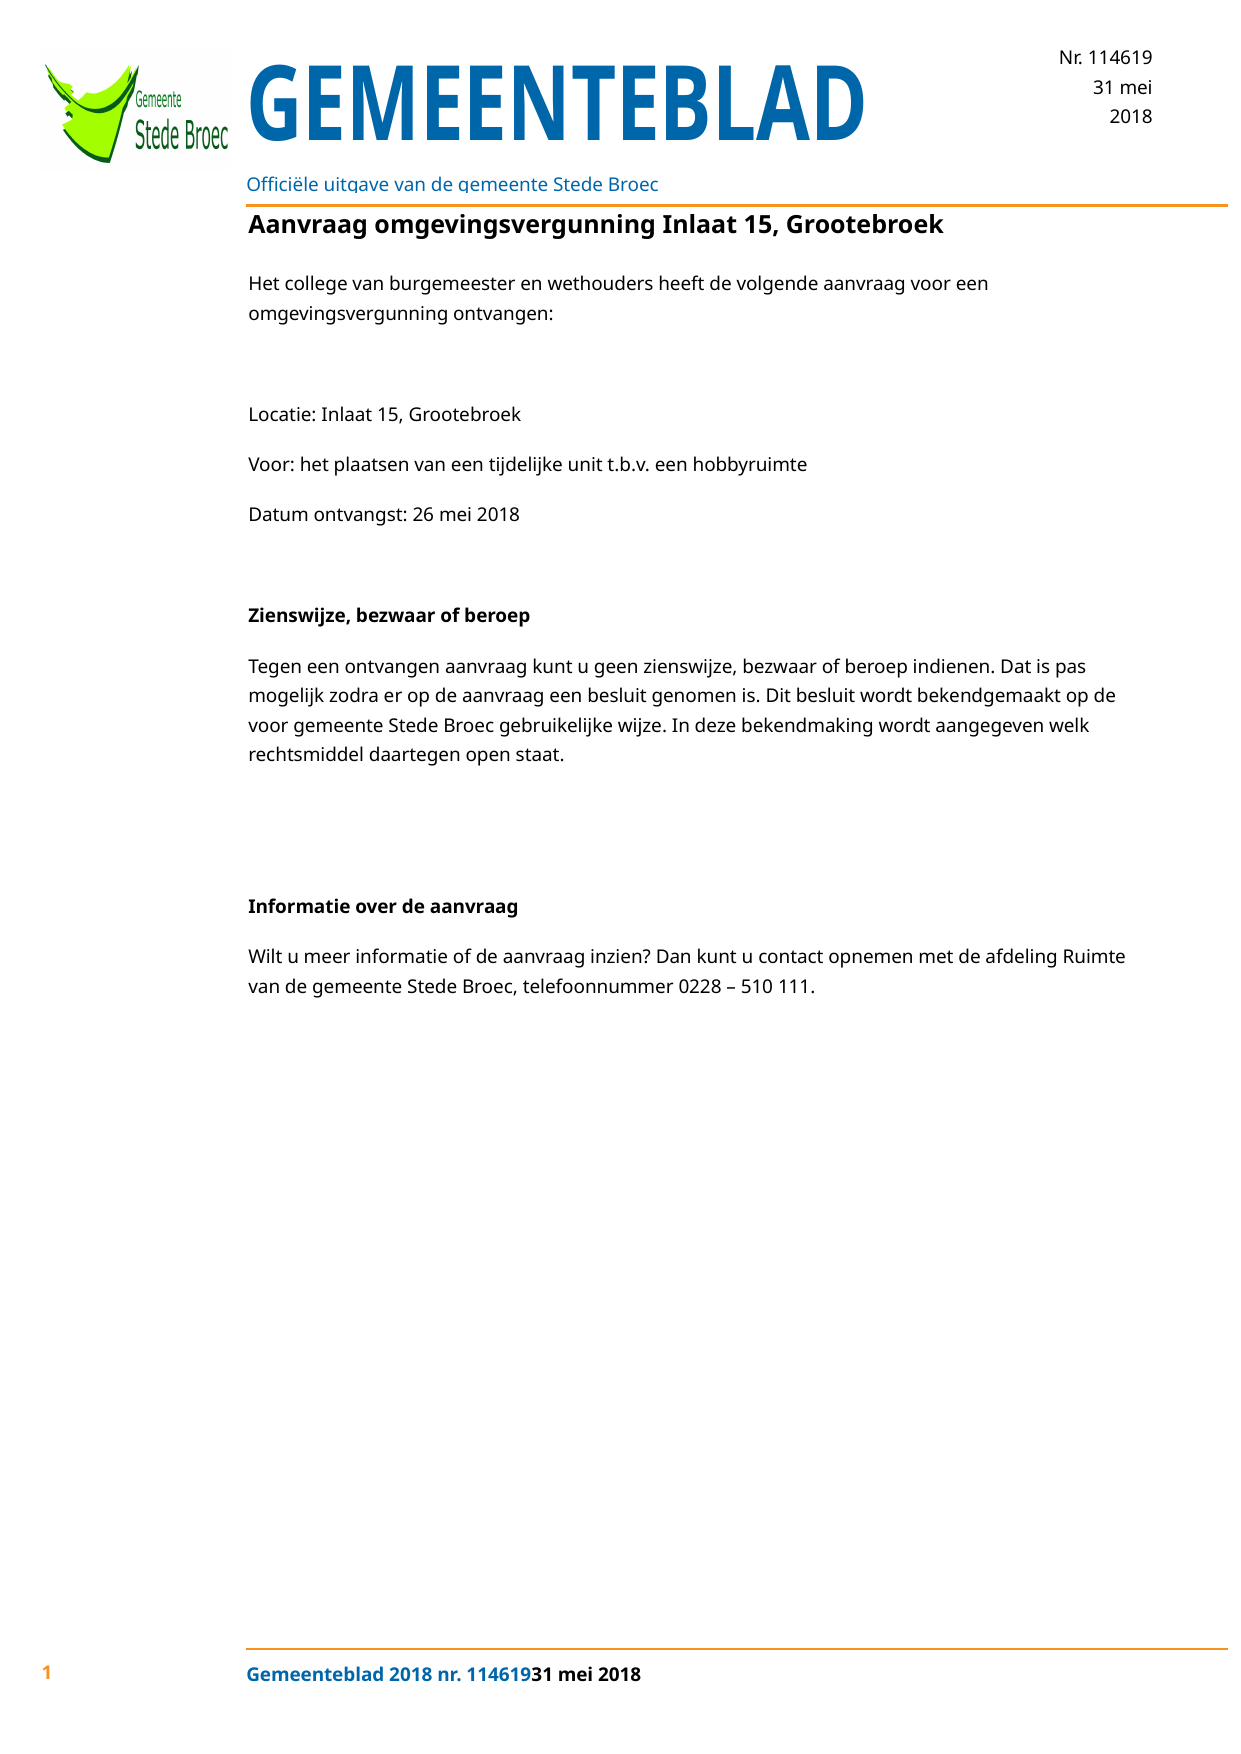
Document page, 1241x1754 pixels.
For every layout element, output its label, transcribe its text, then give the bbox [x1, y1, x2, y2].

picture [41, 47, 231, 172]
text Het college van burgemeester en wethouders heeft de volgende aanvraag voor een omgevingsvergunning ontvangen: [248, 270, 1152, 326]
text Wilt u meer informatie of de aanvraag inzien? Dan kunt u contact opnemen met de afdeling Ruimte van de gemeente Stede Broec, telefoonnummer 0228 – 510 111. [248, 943, 1152, 998]
text Zienswijze, bezwaar of beroep [248, 602, 1152, 628]
text Datum ontvangst: 26 mei 2018 [248, 502, 1152, 527]
text Locatie: Inlaat 15, Grootebroek [248, 401, 1152, 426]
text Informatie over de aanvraag [248, 893, 1152, 918]
text Voor: het plaatsen van een tijdelijke unit t.b.v. een hobbyruimte [248, 451, 1152, 477]
text Tegen een ontvangen aanvraag kunt u geen zienswijze, bezwaar of beroep indienen. Dat is pas mogelijk zodra er op de aanvraag een besluit genomen is. Dit besluit wordt bekendgemaakt op de voor gemeente Stede Broec gebruikelijke wijze. In deze bekendmaking wordt aangegeven welk rechtsmiddel daartegen open staat. [248, 653, 1152, 767]
text Aanvraag omgevingsvergunning Inlaat 15, Grootebroek [248, 207, 1152, 241]
